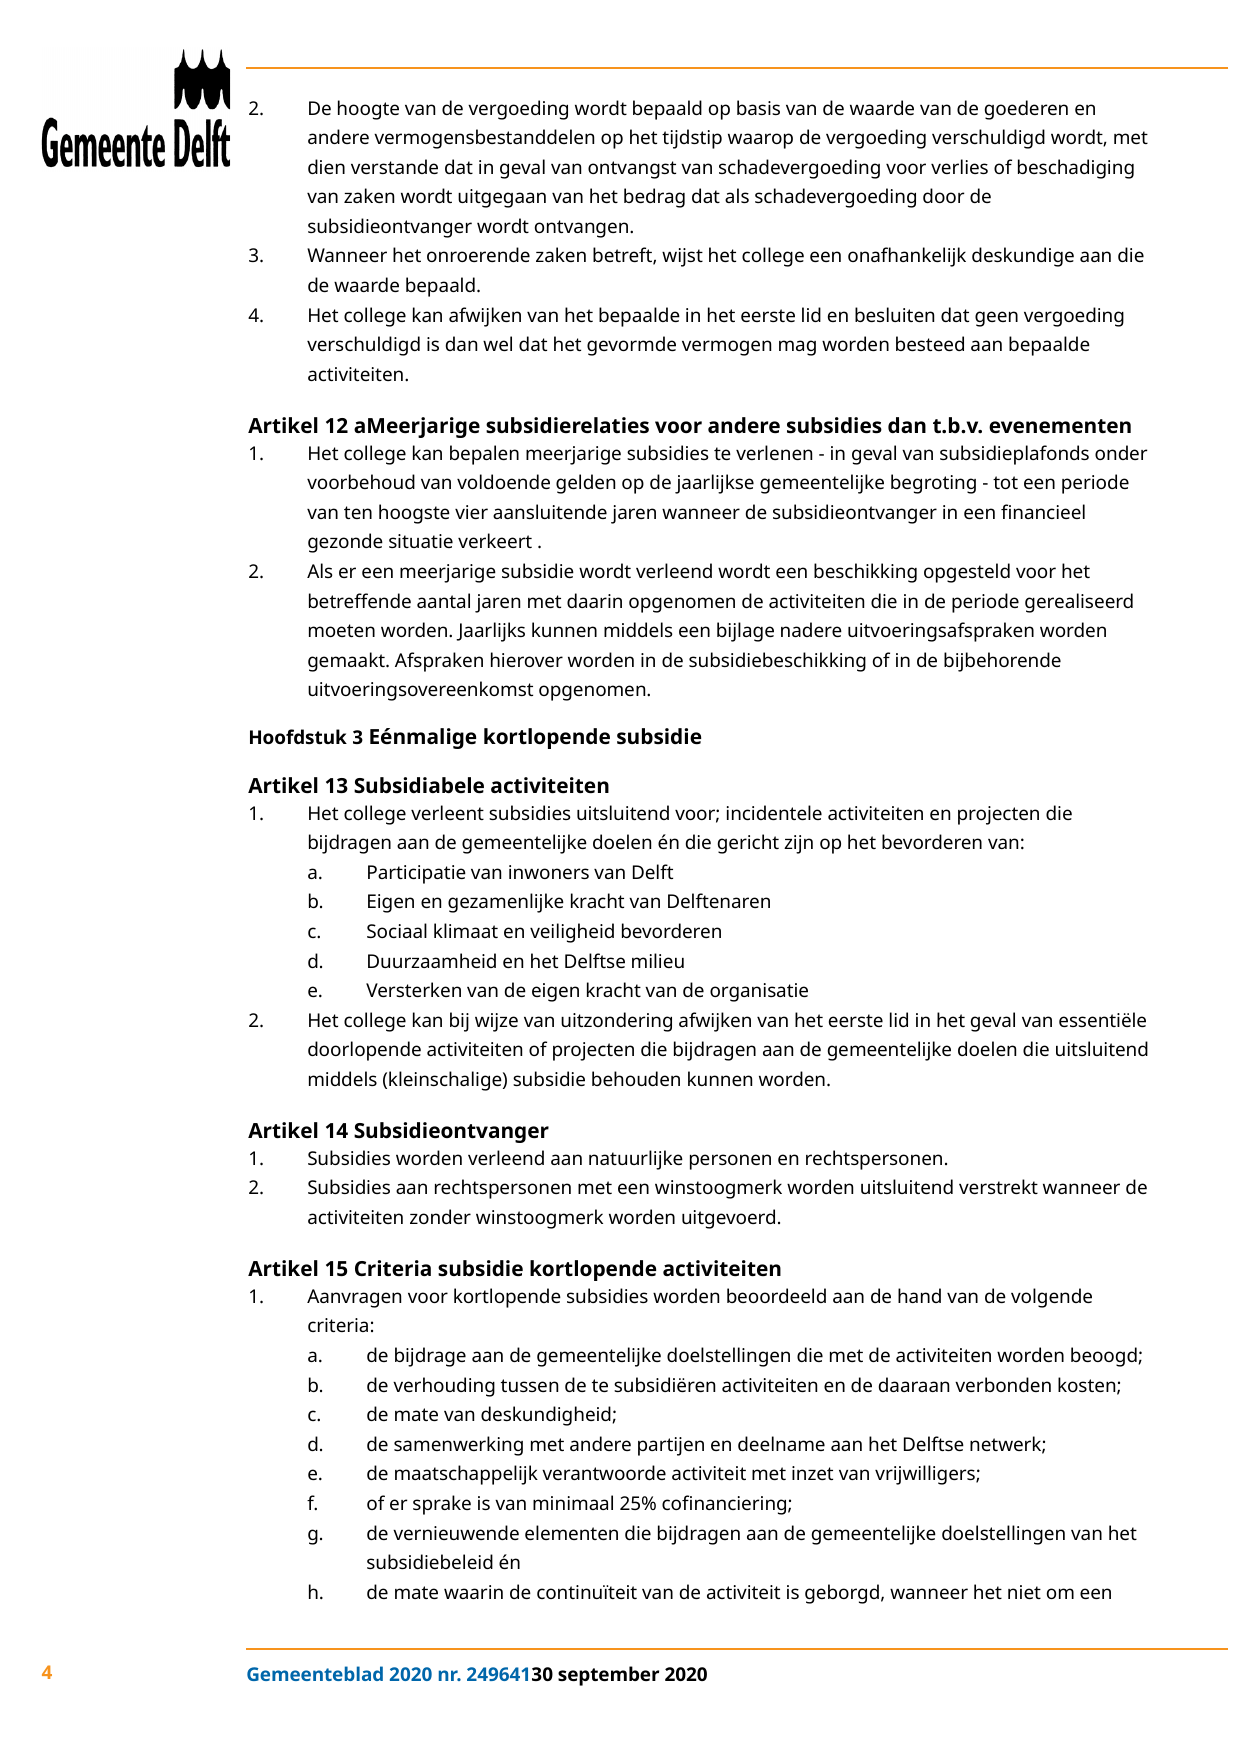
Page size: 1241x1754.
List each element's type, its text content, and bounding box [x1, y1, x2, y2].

list Participatie van inwoners van Delft [307, 859, 1152, 885]
list de verhouding tussen de te subsidiëren activiteiten en de daaraan verbonden kosten; [307, 1372, 1152, 1397]
list Het college kan bepalen meerjarige subsidies te verlenen - in geval van subsidieplafonds onder voorbehoud van voldoende gelden op de jaarlijkse gemeentelijke begroting - tot een periode van ten hoogste vier aansluitende jaren wanneer de subsidieontvanger in een financieel gezonde situatie verkeert . [248, 440, 1152, 554]
list Als er een meerjarige subsidie wordt verleend wordt een beschikking opgesteld voor het betreffende aantal jaren met daarin opgenomen de activiteiten die in de periode gerealiseerd moeten worden. Jaarlijks kunnen middels een bijlage nadere uitvoeringsafspraken worden gemaakt. Afspraken hierover worden in de subsidiebeschikking of in de bijbehorende uitvoeringsovereenkomst opgenomen. [248, 558, 1152, 702]
list Sociaal klimaat en veiligheid bevorderen [307, 918, 1152, 944]
list Versterken van de eigen kracht van de organisatie [307, 977, 1152, 1003]
list Het college verleent subsidies uitsluitend voor; incidentele activiteiten en projecten die bijdragen aan de gemeentelijke doelen én die gericht zijn op het bevorderen van: [248, 800, 1152, 855]
text Artikel 13 Subsidiabele activiteiten [248, 771, 1152, 800]
text Artikel 12 aMeerjarige subsidierelaties voor andere subsidies dan t.b.v. evenementen [248, 411, 1152, 440]
text Artikel 14 Subsidieontvanger [248, 1117, 1152, 1145]
list de maatschappelijk verantwoorde activiteit met inzet van vrijwilligers; [307, 1461, 1152, 1486]
list de samenwerking met andere partijen en deelname aan het Delftse netwerk; [307, 1431, 1152, 1457]
list De hoogte van de vergoeding wordt bepaald op basis van de waarde van de goederen en andere vermogensbestanddelen op het tijdstip waarop de vergoeding verschuldigd wordt, met dien verstande dat in geval van ontvangst van schadevergoeding voor verlies of beschadiging van zaken wordt uitgegaan van het bedrag dat als schadevergoeding door de subsidieontvanger wordt ontvangen. [248, 95, 1152, 239]
list Subsidies worden verleend aan natuurlijke personen en rechtspersonen. [248, 1145, 1152, 1171]
list Subsidies aan rechtspersonen met een winstoogmerk worden uitsluitend verstrekt wanneer de activiteiten zonder winstoogmerk worden uitgevoerd. [248, 1174, 1152, 1230]
list de mate van deskundigheid; [307, 1401, 1152, 1427]
text Hoofdstuk 3 Eénmalige kortlopende subsidie [248, 722, 1152, 751]
list de bijdrage aan de gemeentelijke doelstellingen die met de activiteiten worden beoogd; [307, 1342, 1152, 1368]
picture [41, 47, 231, 172]
list Eigen en gezamenlijke kracht van Delftenaren [307, 889, 1152, 914]
list de vernieuwende elementen die bijdragen aan de gemeentelijke doelstellingen van het subsidiebeleid én [307, 1520, 1152, 1575]
text Artikel 15 Criteria subsidie kortlopende activiteiten [248, 1254, 1152, 1283]
list Duurzaamheid en het Delftse milieu [307, 948, 1152, 973]
list Aanvragen voor kortlopende subsidies worden beoordeeld aan de hand van de volgende criteria: [248, 1283, 1152, 1338]
list Het college kan bij wijze van uitzondering afwijken van het eerste lid in het geval van essentiële doorlopende activiteiten of projecten die bijdragen aan de gemeentelijke doelen die uitsluitend middels (kleinschalige) subsidie behouden kunnen worden. [248, 1007, 1152, 1092]
list Wanneer het onroerende zaken betreft, wijst het college een onafhankelijk deskundige aan die de waarde bepaald. [248, 243, 1152, 298]
list of er sprake is van minimaal 25% cofinanciering; [307, 1490, 1152, 1516]
list Het college kan afwijken van het bepaalde in het eerste lid en besluiten dat geen vergoeding verschuldigd is dan wel dat het gevormde vermogen mag worden besteed aan bepaalde activiteiten. [248, 302, 1152, 387]
list de mate waarin de continuïteit van de activiteit is geborgd, wanneer het niet om een [307, 1579, 1152, 1604]
